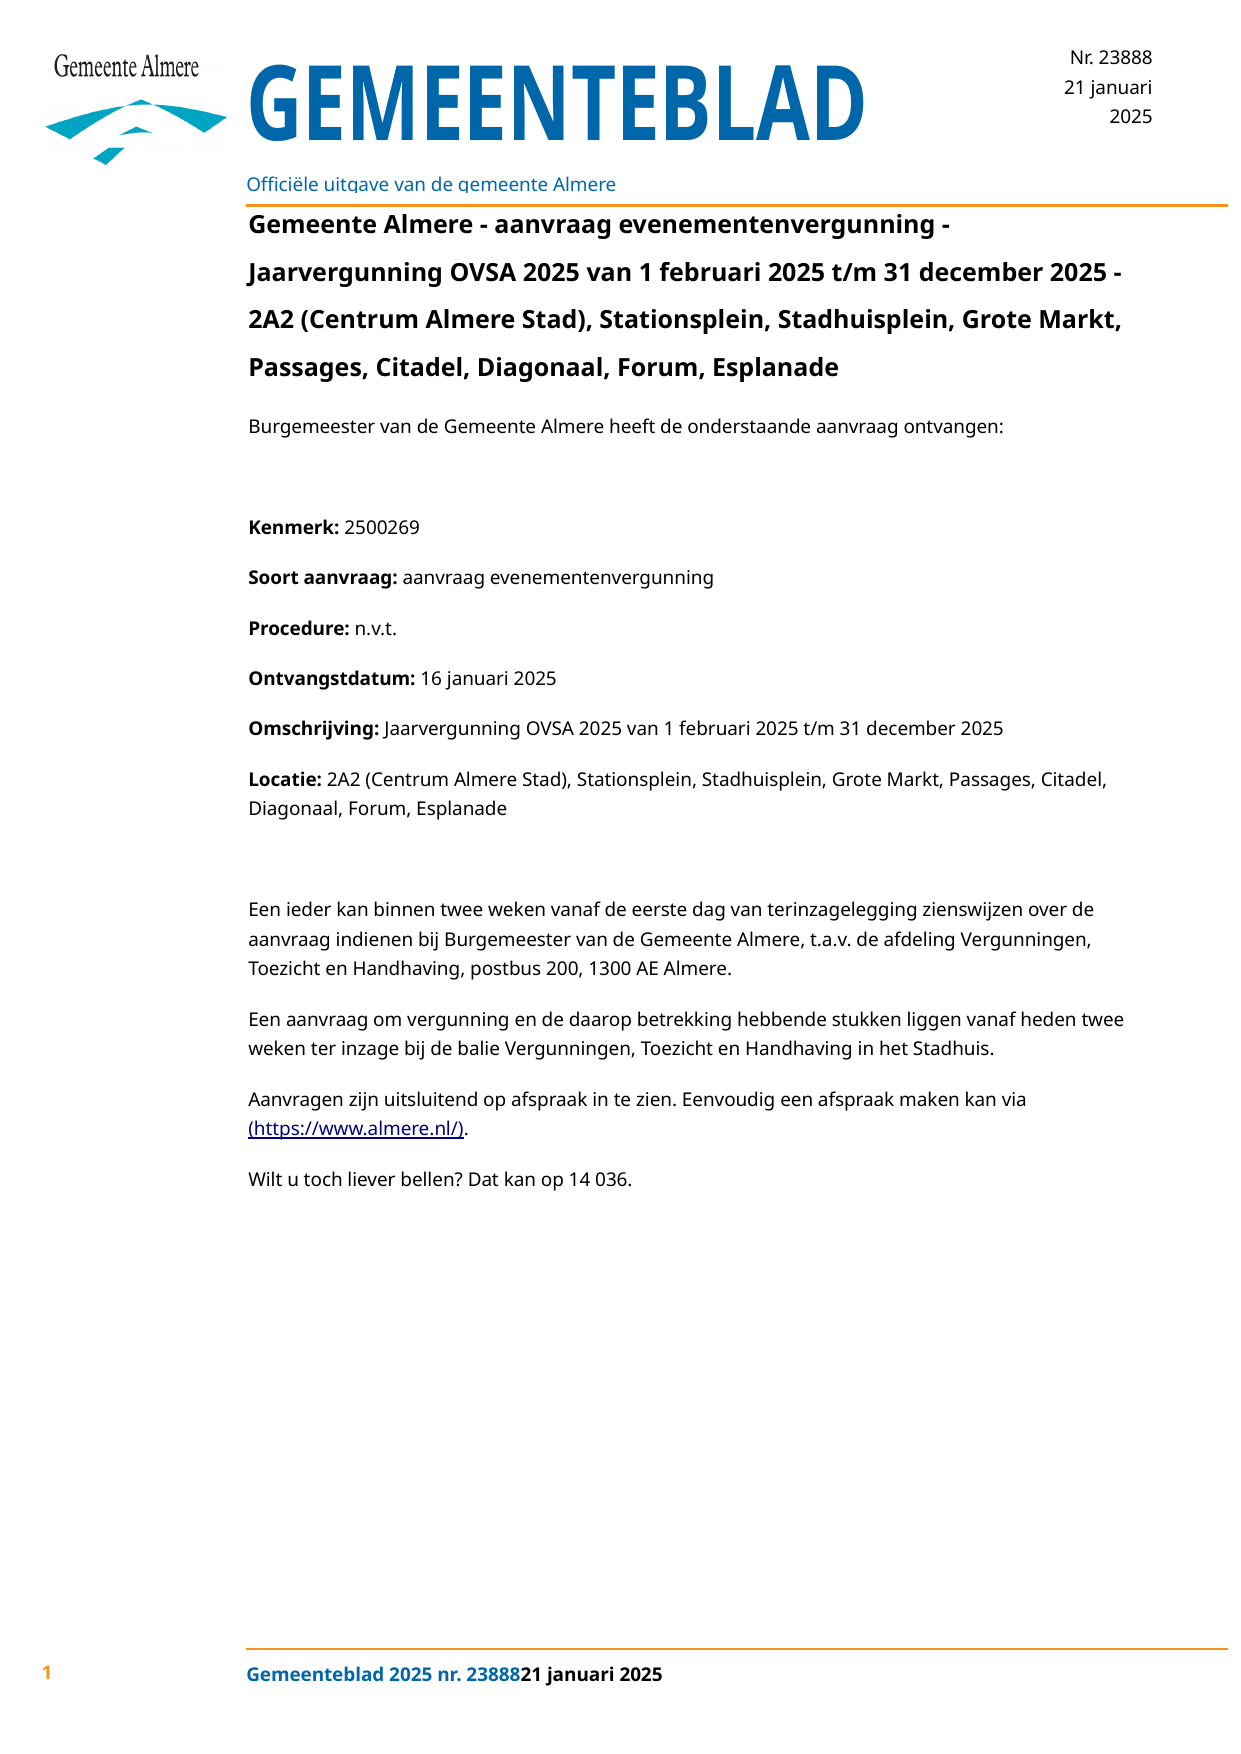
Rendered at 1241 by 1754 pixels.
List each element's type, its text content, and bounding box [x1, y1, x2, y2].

text Ontvangstdatum: 16 januari 2025 [248, 665, 1152, 691]
text Een aanvraag om vergunning en de daarop betrekking hebbende stukken liggen vanaf heden twee weken ter inzage bij de balie Vergunningen, Toezicht en Handhaving in het Stadhuis. [248, 1006, 1152, 1061]
text Omschrijving: Jaarvergunning OVSA 2025 van 1 februari 2025 t/m 31 december 2025 [248, 716, 1152, 741]
text Gemeente Almere - aanvraag evenementenvergunning - Jaarvergunning OVSA 2025 van 1 februari 2025 t/m 31 december 2025 - 2A2 (Centrum Almere Stad), Stationsplein, Stadhuisplein, Grote Markt, Passages, Citadel, Diagonaal, Forum, Esplanade [248, 207, 1152, 384]
text Wilt u toch liever bellen? Dat kan op 14 036. [248, 1166, 1152, 1192]
text Procedure: n.v.t. [248, 615, 1152, 641]
text Kenmerk: 2500269 [248, 514, 1152, 540]
text Aanvragen zijn uitsluitend op afspraak in te zien. Eenvoudig een afspraak maken kan via (https://www.almere.nl/). [248, 1086, 1152, 1141]
text Locatie: 2A2 (Centrum Almere Stad), Stationsplein, Stadhuisplein, Grote Markt, Passages, Citadel, Diagonaal, Forum, Esplanade [248, 766, 1152, 821]
text Soort aanvraag: aanvraag evenementenvergunning [248, 564, 1152, 590]
text Burgemeester van de Gemeente Almere heeft de onderstaande aanvraag ontvangen: [248, 413, 1152, 439]
picture [41, 47, 231, 172]
text Een ieder kan binnen twee weken vanaf de eerste dag van terinzagelegging zienswijzen over de aanvraag indienen bij Burgemeester van de Gemeente Almere, t.a.v. de afdeling Vergunningen, Toezicht en Handhaving, postbus 200, 1300 AE Almere. [248, 896, 1152, 981]
